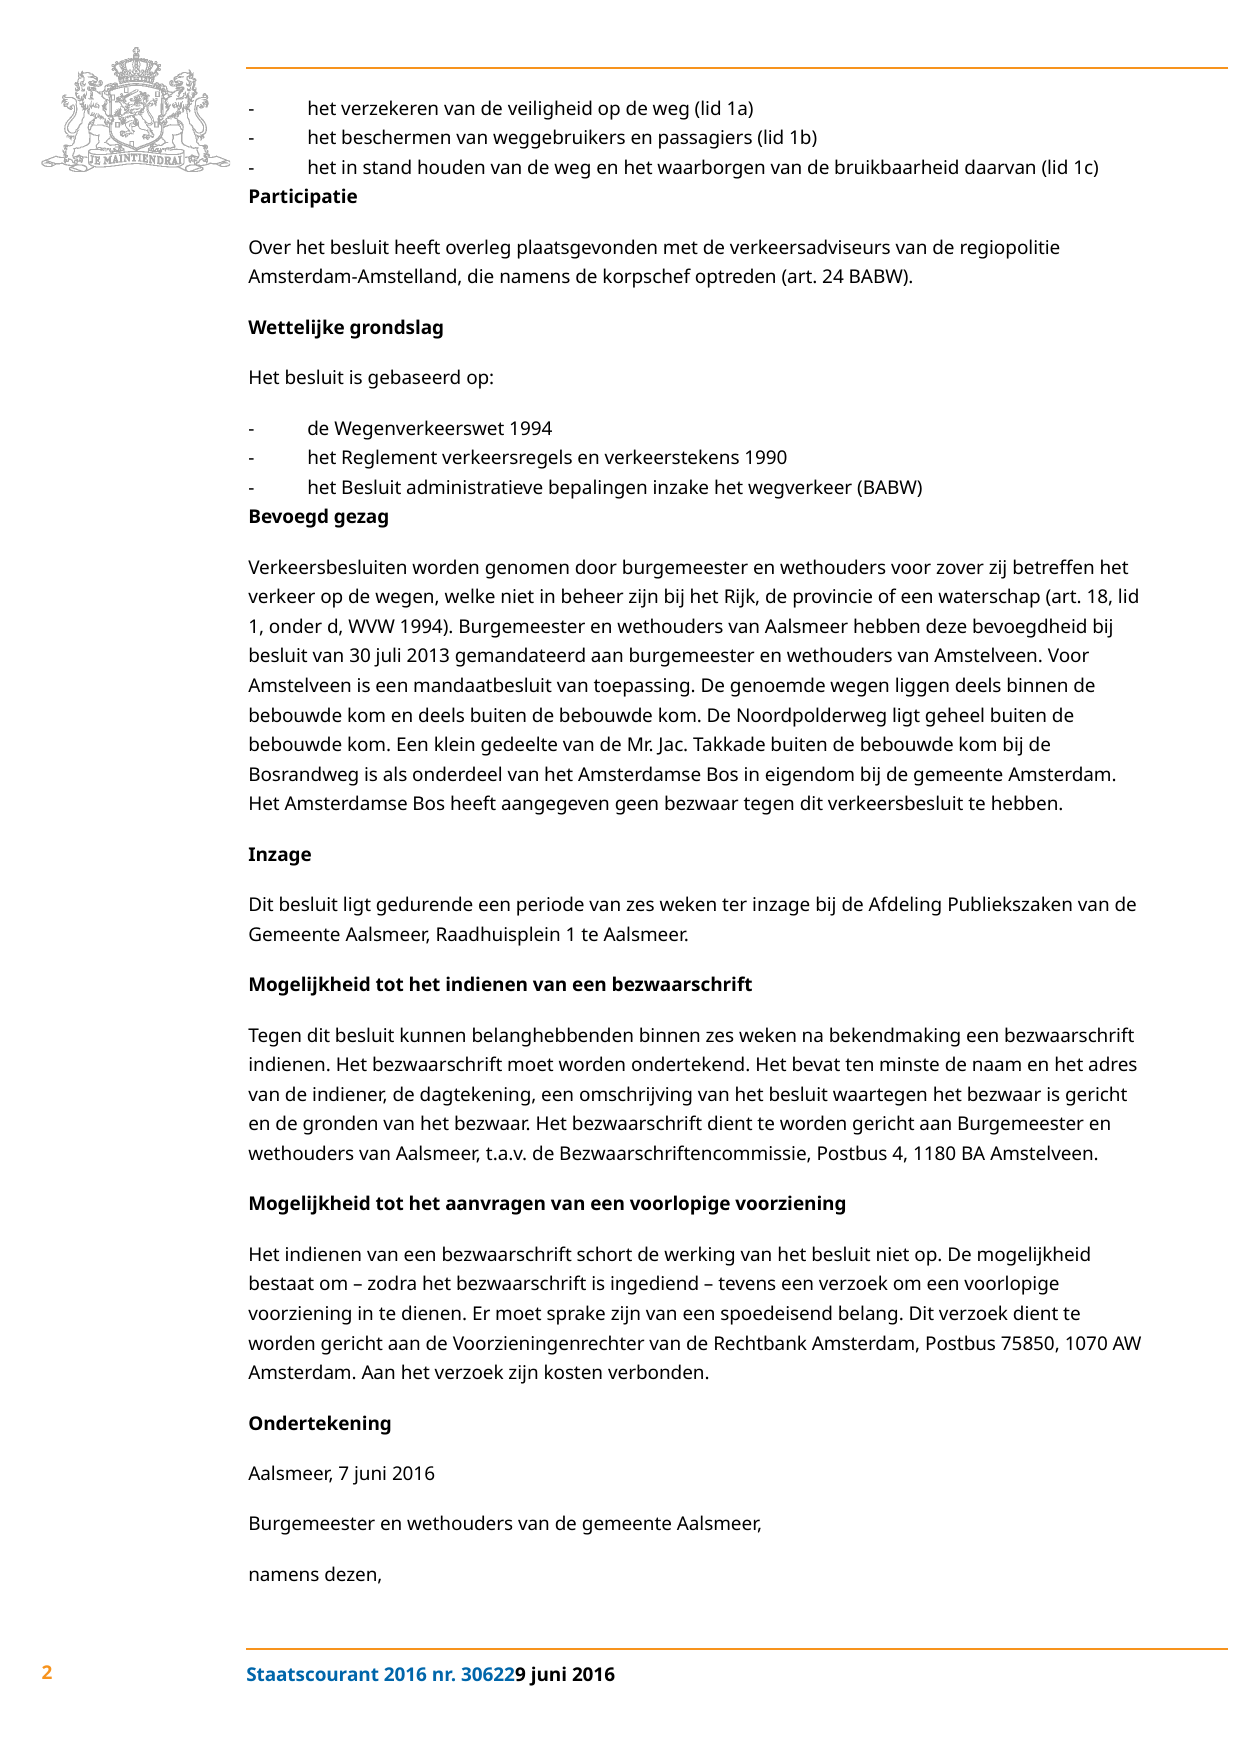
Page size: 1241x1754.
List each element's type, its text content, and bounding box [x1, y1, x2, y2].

text Mogelijkheid tot het aanvragen van een voorlopige voorziening [248, 1191, 1152, 1216]
list de Wegenverkeerswet 1994 [248, 415, 1152, 441]
text Inzage [248, 841, 1152, 867]
text Verkeersbesluiten worden genomen door burgemeester en wethouders voor zover zij betreffen het verkeer op de wegen, welke niet in beheer zijn bij het Rijk, de provincie of een waterschap (art. 18, lid 1, onder d, WVW 1994). Burgemeester en wethouders van Aalsmeer hebben deze bevoegdheid bij besluit van 30 juli 2013 gemandateerd aan burgemeester en wethouders van Amstelveen. Voor Amstelveen is een mandaatbesluit van toepassing. De genoemde wegen liggen deels binnen de bebouwde kom en deels buiten de bebouwde kom. De Noordpolderweg ligt geheel buiten de bebouwde kom. Een klein gedeelte van de Mr. Jac. Takkade buiten de bebouwde kom bij de Bosrandweg is als onderdeel van het Amsterdamse Bos in eigendom bij de gemeente Amsterdam. Het Amsterdamse Bos heeft aangegeven geen bezwaar tegen dit verkeersbesluit te hebben. [248, 554, 1152, 816]
text Tegen dit besluit kunnen belanghebbenden binnen zes weken na bekendmaking een bezwaarschrift indienen. Het bezwaarschrift moet worden ondertekend. Het bevat ten minste de naam en het adres van de indiener, de dagtekening, een omschrijving van het besluit waartegen het bezwaar is gericht en de gronden van het bezwaar. Het bezwaarschrift dient te worden gericht aan Burgemeester en wethouders van Aalsmeer, t.a.v. de Bezwaarschriftencommissie, Postbus 4, 1180 BA Amstelveen. [248, 1022, 1152, 1166]
list het verzekeren van de veiligheid op de weg (lid 1a) [248, 95, 1152, 121]
text namens dezen, [248, 1561, 1152, 1587]
text Participatie [248, 183, 1152, 209]
text Aalsmeer, 7 juni 2016 [248, 1460, 1152, 1486]
text Wettelijke grondslag [248, 314, 1152, 340]
text Ondertekening [248, 1410, 1152, 1436]
text Het indienen van een bezwaarschrift schort de werking van het besluit niet op. De mogelijkheid bestaat om – zodra het bezwaarschrift is ingediend – tevens een verzoek om een voorlopige voorziening in te dienen. Er moet sprake zijn van een spoedeisend belang. Dit verzoek dient te worden gericht aan de Voorzieningenrechter van de Rechtbank Amsterdam, Postbus 75850, 1070 AW Amsterdam. Aan het verzoek zijn kosten verbonden. [248, 1241, 1152, 1385]
list het beschermen van weggebruikers en passagiers (lid 1b) [248, 124, 1152, 150]
picture [41, 47, 231, 172]
text Mogelijkheid tot het indienen van een bezwaarschrift [248, 971, 1152, 997]
text Bevoegd gezag [248, 503, 1152, 529]
list het in stand houden van de weg en het waarborgen van de bruikbaarheid daarvan (lid 1c) [248, 154, 1152, 180]
text Dit besluit ligt gedurende een periode van zes weken ter inzage bij de Afdeling Publiekszaken van de Gemeente Aalsmeer, Raadhuisplein 1 te Aalsmeer. [248, 891, 1152, 947]
list het Besluit administratieve bepalingen inzake het wegverkeer (BABW) [248, 474, 1152, 500]
text Over het besluit heeft overleg plaatsgevonden met de verkeersadviseurs van de regiopolitie Amsterdam-Amstelland, die namens de korpschef optreden (art. 24 BABW). [248, 234, 1152, 289]
list het Reglement verkeersregels en verkeerstekens 1990 [248, 444, 1152, 470]
text Burgemeester en wethouders van de gemeente Aalsmeer, [248, 1511, 1152, 1536]
text Het besluit is gebaseerd op: [248, 364, 1152, 390]
